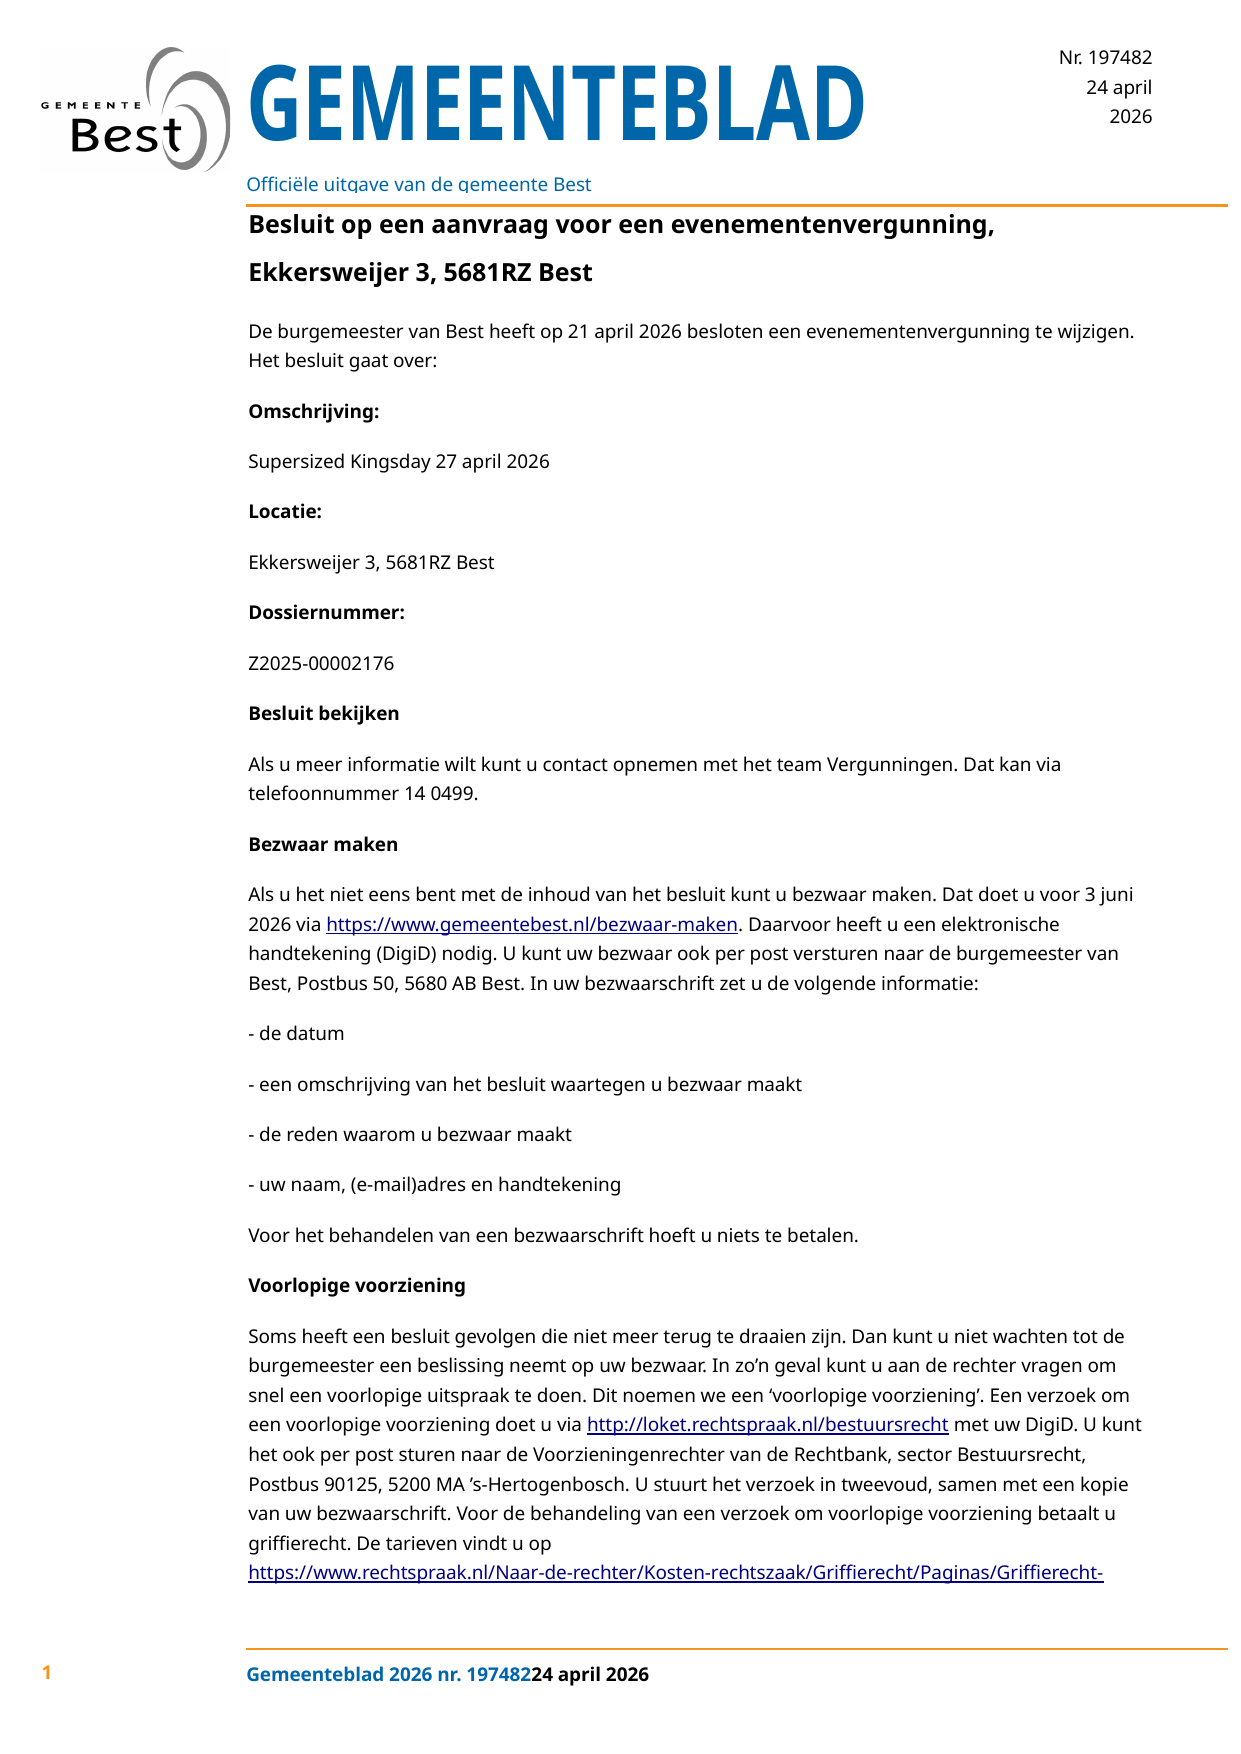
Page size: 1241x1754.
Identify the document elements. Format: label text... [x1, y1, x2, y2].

text Besluit op een aanvraag voor een evenementenvergunning, Ekkersweijer 3, 5681RZ Best [248, 207, 1152, 288]
text Supersized Kingsday 27 april 2026 [248, 448, 1152, 474]
text - uw naam, (e-mail)adres en handtekening [248, 1172, 1152, 1197]
text Z2025-00002176 [248, 650, 1152, 676]
text Voor het behandelen van een bezwaarschrift hoeft u niets te betalen. [248, 1222, 1152, 1248]
text - de datum [248, 1020, 1152, 1046]
text - een omschrijving van het besluit waartegen u bezwaar maakt [248, 1071, 1152, 1097]
text Locatie: [248, 499, 1152, 524]
text Als u het niet eens bent met de inhoud van het besluit kunt u bezwaar maken. Dat doet u voor 3 juni 2026 via https://www.gemeentebest.nl/bezwaar-maken. Daarvoor heeft u een elektronische handtekening (DigiD) nodig. U kunt uw bezwaar ook per post versturen naar de burgemeester van Best, Postbus 50, 5680 AB Best. In uw bezwaarschrift zet u de volgende informatie: [248, 881, 1152, 996]
text Dossiernummer: [248, 599, 1152, 625]
text Als u meer informatie wilt kunt u contact opnemen met het team Vergunningen. Dat kan via telefoonnummer 14 0499. [248, 751, 1152, 806]
text Bezwaar maken [248, 831, 1152, 857]
text Soms heeft een besluit gevolgen die niet meer terug te draaien zijn. Dan kunt u niet wachten tot de burgemeester een beslissing neemt op uw bezwaar. In zo’n geval kunt u aan de rechter vragen om snel een voorlopige uitspraak te doen. Dit noemen we een ‘voorlopige voorziening’. Een verzoek om een voorlopige voorziening doet u via http://loket.rechtspraak.nl/bestuursrecht met uw DigiD. U kunt het ook per post sturen naar de Voorzieningenrechter van de Rechtbank, sector Bestuursrecht, Postbus 90125, 5200 MA ’s-Hertogenbosch. U stuurt het verzoek in tweevoud, samen met een kopie van uw bezwaarschrift. Voor de behandeling van een verzoek om voorlopige voorziening betaalt u griffierecht. De tarieven vindt u op https://www.rechtspraak.nl/Naar-de-rechter/Kosten-rechtszaak/Griffierecht/Paginas/Griffierecht- [248, 1323, 1152, 1585]
text De burgemeester van Best heeft op 21 april 2026 besloten een evenementenvergunning te wijzigen. Het besluit gaat over: [248, 318, 1152, 373]
text Voorlopige voorziening [248, 1272, 1152, 1298]
text Ekkersweijer 3, 5681RZ Best [248, 549, 1152, 575]
text Omschrijving: [248, 398, 1152, 424]
picture [41, 47, 231, 172]
text - de reden waarom u bezwaar maakt [248, 1121, 1152, 1147]
text Besluit bekijken [248, 700, 1152, 726]
